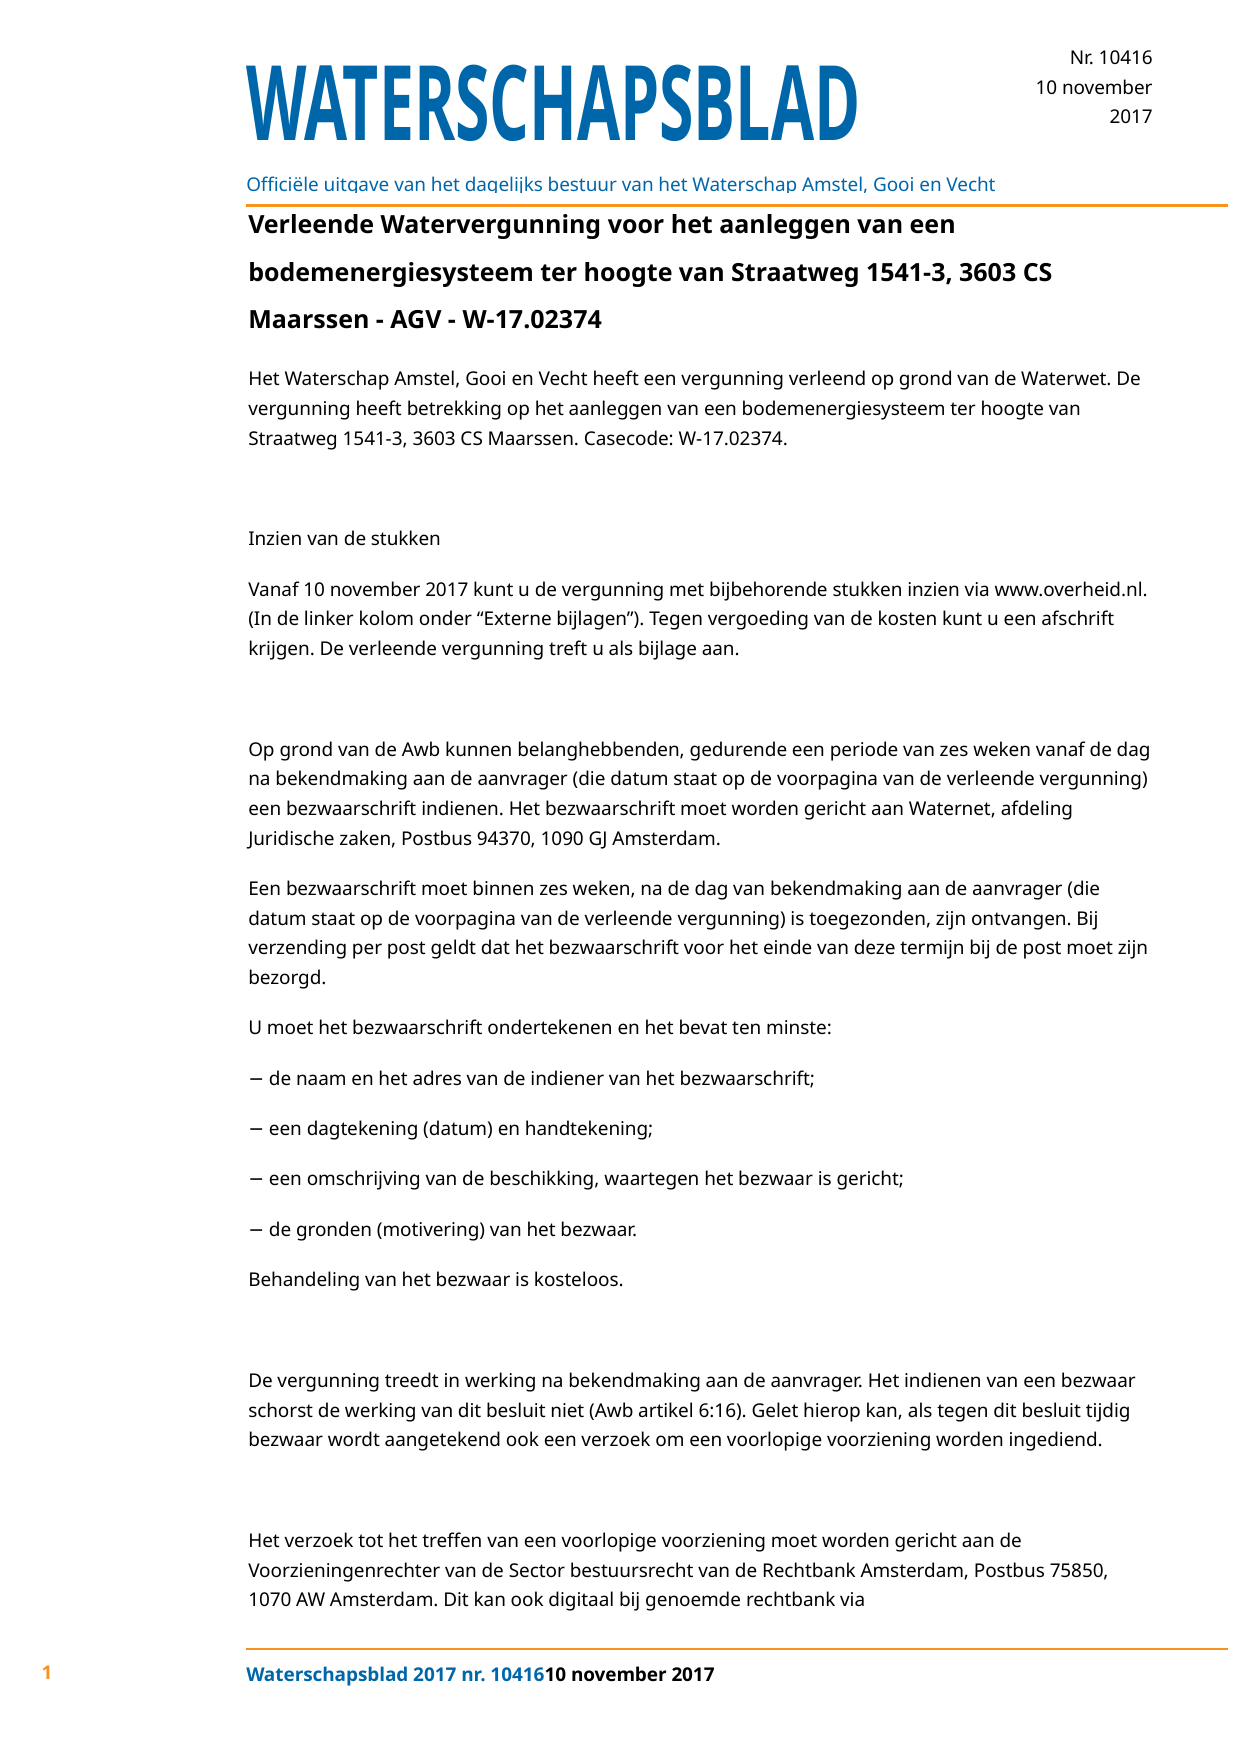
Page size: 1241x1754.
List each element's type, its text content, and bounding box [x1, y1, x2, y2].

picture [41, 47, 231, 172]
text Vanaf 10 november 2017 kunt u de vergunning met bijbehorende stukken inzien via www.overheid.nl. (In de linker kolom onder “Externe bijlagen”). Tegen vergoeding van de kosten kunt u een afschrift krijgen. De verleende vergunning treft u als bijlage aan. [248, 576, 1152, 661]
text Op grond van de Awb kunnen belanghebbenden, gedurende een periode van zes weken vanaf de dag na bekendmaking aan de aanvrager (die datum staat op de voorpagina van de verleende vergunning) een bezwaarschrift indienen. Het bezwaarschrift moet worden gericht aan Waternet, afdeling Juridische zaken, Postbus 94370, 1090 GJ Amsterdam. [248, 736, 1152, 850]
text − een omschrijving van de beschikking, waartegen het bezwaar is gericht; [248, 1166, 1152, 1191]
text Inzien van de stukken [248, 526, 1152, 551]
text U moet het bezwaarschrift ondertekenen en het bevat ten minste: [248, 1014, 1152, 1040]
text Het Waterschap Amstel, Gooi en Vecht heeft een vergunning verleend op grond van de Waterwet. De vergunning heeft betrekking op het aanleggen van een bodemenergiesysteem ter hoogte van Straatweg 1541-3, 3603 CS Maarssen. Casecode: W-17.02374. [248, 366, 1152, 450]
text − de naam en het adres van de indiener van het bezwaarschrift; [248, 1065, 1152, 1090]
text Behandeling van het bezwaar is kosteloos. [248, 1266, 1152, 1292]
text De vergunning treedt in werking na bekendmaking aan de aanvrager. Het indienen van een bezwaar schorst de werking van dit besluit niet (Awb artikel 6:16). Gelet hierop kan, als tegen dit besluit tijdig bezwaar wordt aangetekend ook een verzoek om een voorlopige voorziening worden ingediend. [248, 1367, 1152, 1452]
text Een bezwaarschrift moet binnen zes weken, na de dag van bekendmaking aan de aanvrager (die datum staat op de voorpagina van de verleende vergunning) is toegezonden, zijn ontvangen. Bij verzending per post geldt dat het bezwaarschrift voor het einde van deze termijn bij de post moet zijn bezorgd. [248, 875, 1152, 989]
text Verleende Watervergunning voor het aanleggen van een bodemenergiesysteem ter hoogte van Straatweg 1541-3, 3603 CS Maarssen - AGV - W-17.02374 [248, 207, 1152, 336]
text Het verzoek tot het treffen van een voorlopige voorziening moet worden gericht aan de Voorzieningenrechter van de Sector bestuursrecht van de Rechtbank Amsterdam, Postbus 75850, 1070 AW Amsterdam. Dit kan ook digitaal bij genoemde rechtbank via [248, 1527, 1152, 1612]
text − de gronden (motivering) van het bezwaar. [248, 1216, 1152, 1242]
text − een dagtekening (datum) en handtekening; [248, 1115, 1152, 1141]
